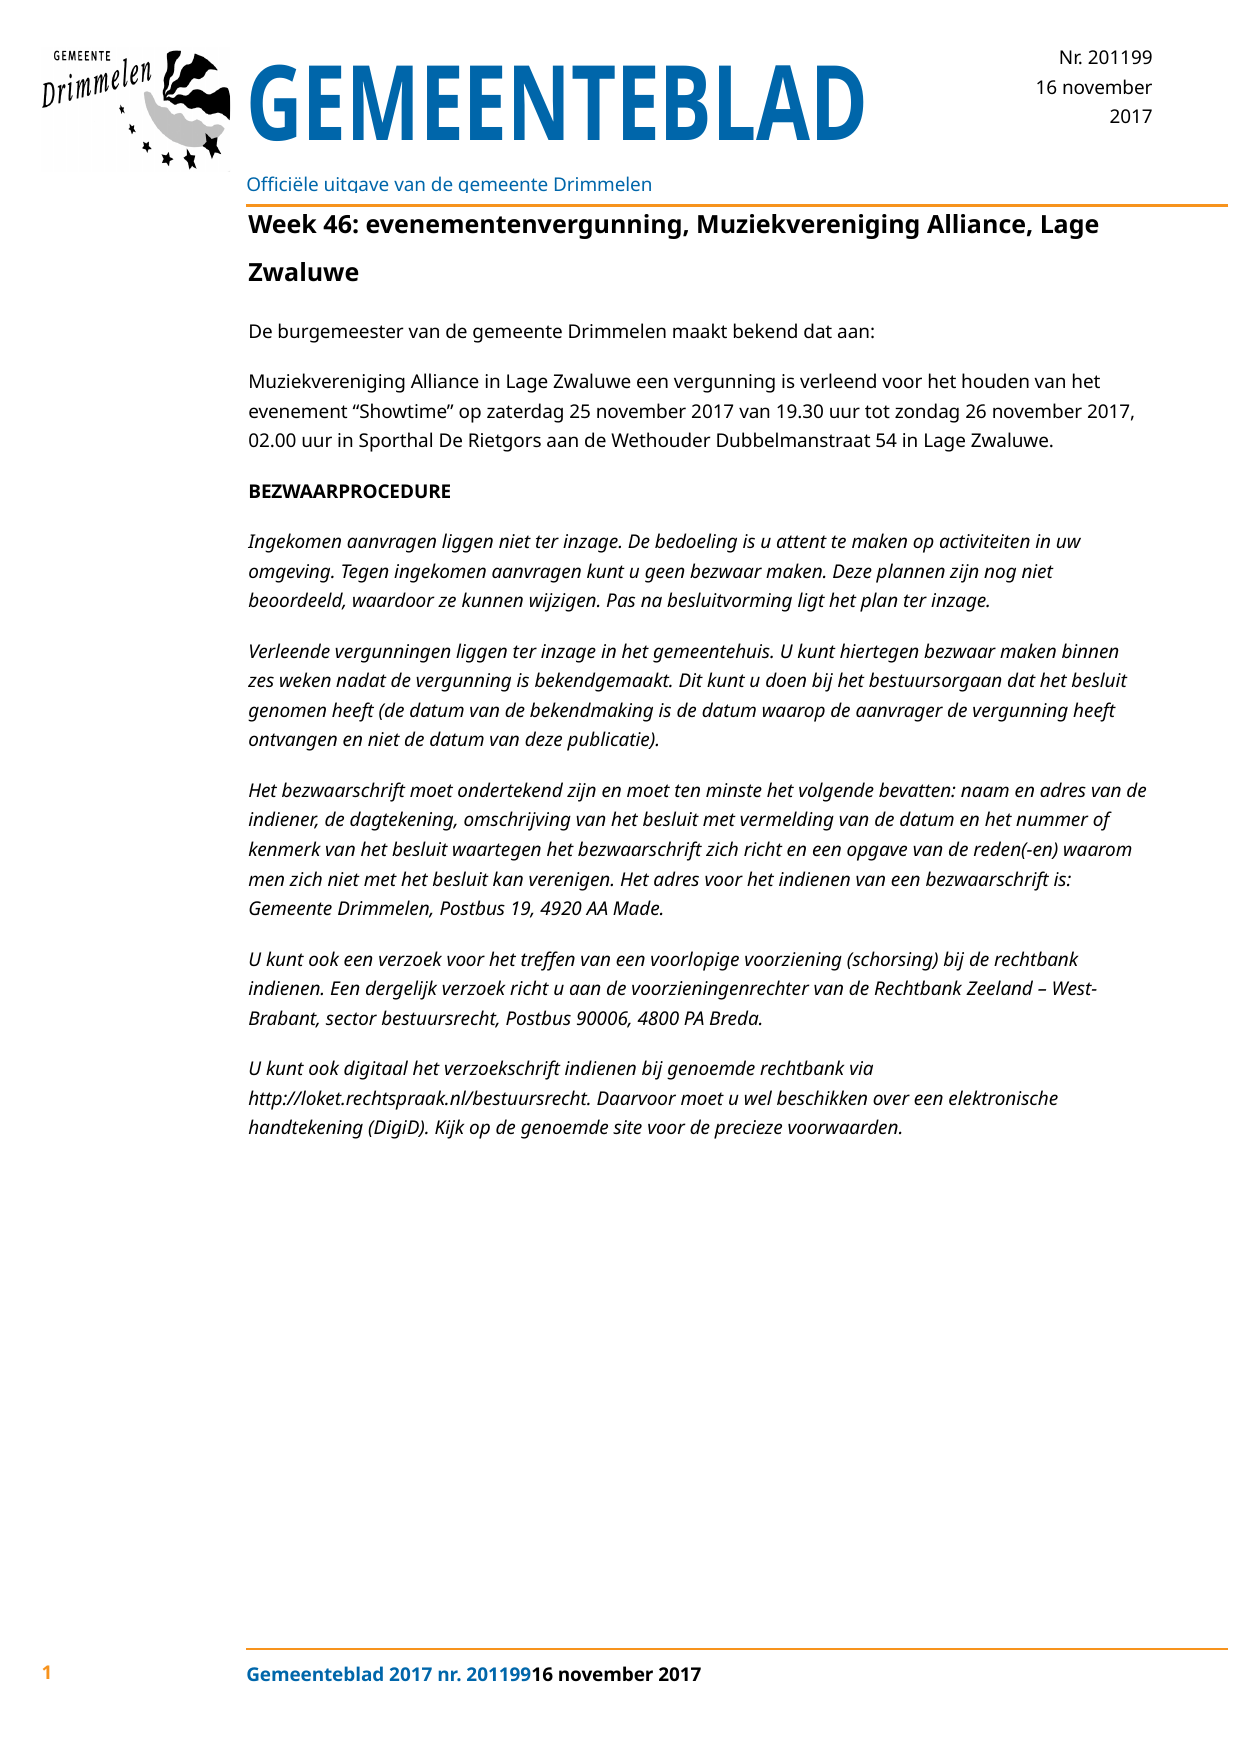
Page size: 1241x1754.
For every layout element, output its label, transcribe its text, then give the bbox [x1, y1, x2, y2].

text Muziekvereniging Alliance in Lage Zwaluwe een vergunning is verleend voor het houden van het evenement “Showtime” op zaterdag 25 november 2017 van 19.30 uur tot zondag 26 november 2017, 02.00 uur in Sporthal De Rietgors aan de Wethouder Dubbelmanstraat 54 in Lage Zwaluwe. [248, 368, 1152, 453]
text Ingekomen aanvragen liggen niet ter inzage. De bedoeling is u attent te maken op activiteiten in uw omgeving. Tegen ingekomen aanvragen kunt u geen bezwaar maken. Deze plannen zijn nog niet beoordeeld, waardoor ze kunnen wijzigen. Pas na besluitvorming ligt het plan ter inzage. [248, 528, 1152, 613]
text Week 46: evenementenvergunning, Muziekvereniging Alliance, Lage Zwaluwe [248, 207, 1152, 288]
text De burgemeester van de gemeente Drimmelen maakt bekend dat aan: [248, 318, 1152, 344]
text BEZWAARPROCEDURE [248, 478, 1152, 504]
text Het bezwaarschrift moet ondertekend zijn en moet ten minste het volgende bevatten: naam en adres van de indiener, de dagtekening, omschrijving van het besluit met vermelding van de datum en het nummer of kenmerk van het besluit waartegen het bezwaarschrift zich richt en een opgave van de reden(-en) waarom men zich niet met het besluit kan verenigen. Het adres voor het indienen van een bezwaarschrift is: Gemeente Drimmelen, Postbus 19, 4920 AA Made. [248, 777, 1152, 921]
text U kunt ook een verzoek voor het treffen van een voorlopige voorziening (schorsing) bij de rechtbank indienen. Een dergelijk verzoek richt u aan de voorzieningenrechter van de Rechtbank Zeeland – West-Brabant, sector bestuursrecht, Postbus 90006, 4800 PA Breda. [248, 946, 1152, 1031]
picture [41, 47, 231, 172]
text U kunt ook digitaal het verzoekschrift indienen bij genoemde rechtbank via http://loket.rechtspraak.nl/bestuursrecht. Daarvoor moet u wel beschikken over een elektronische handtekening (DigiD). Kijk op de genoemde site voor de precieze voorwaarden. [248, 1055, 1152, 1140]
text Verleende vergunningen liggen ter inzage in het gemeentehuis. U kunt hiertegen bezwaar maken binnen zes weken nadat de vergunning is bekendgemaakt. Dit kunt u doen bij het bestuursorgaan dat het besluit genomen heeft (de datum van de bekendmaking is de datum waarop de aanvrager de vergunning heeft ontvangen en niet de datum van deze publicatie). [248, 638, 1152, 752]
